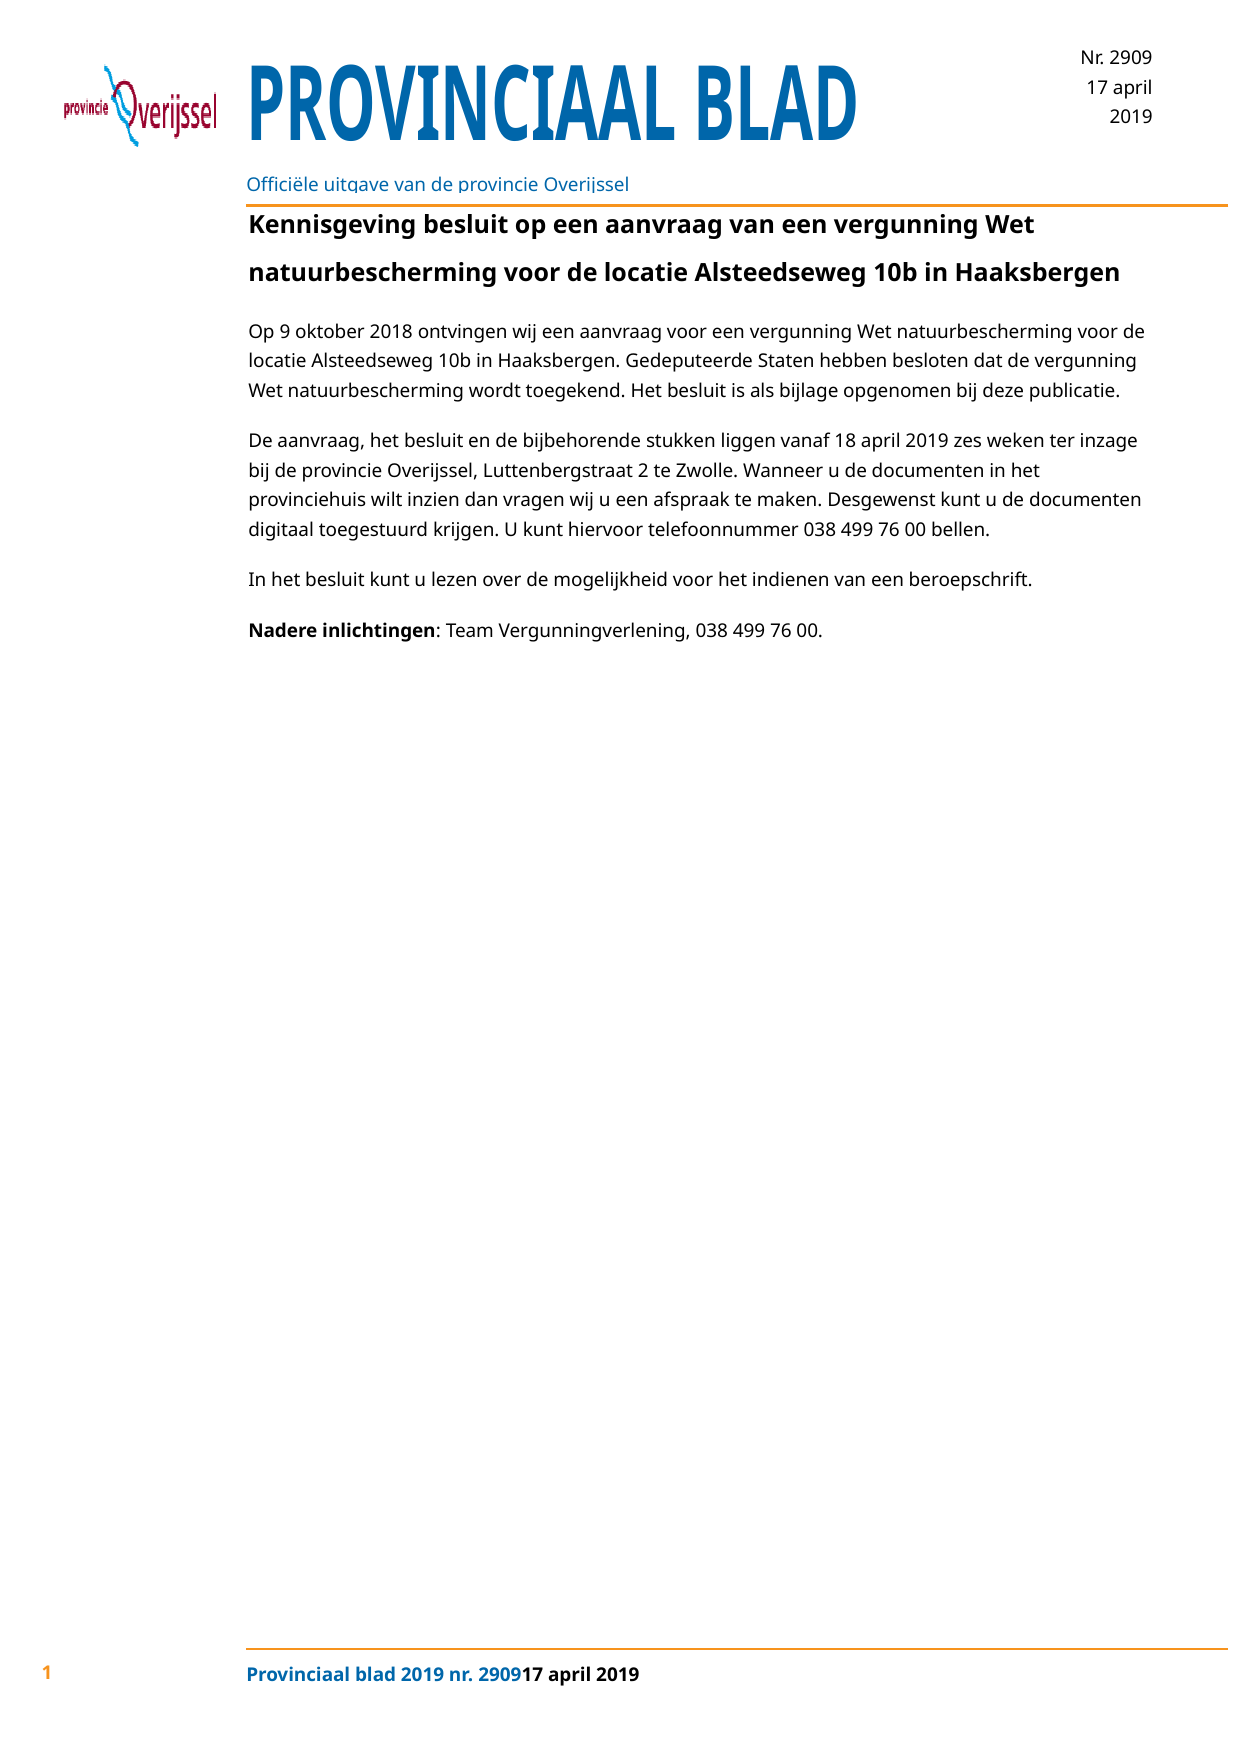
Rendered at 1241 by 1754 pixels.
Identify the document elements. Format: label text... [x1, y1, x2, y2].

picture [41, 47, 231, 172]
text Nadere inlichtingen: Team Vergunningverlening, 038 499 76 00. [248, 617, 1152, 643]
text Op 9 oktober 2018 ontvingen wij een aanvraag voor een vergunning Wet natuurbescherming voor de locatie Alsteedseweg 10b in Haaksbergen. Gedeputeerde Staten hebben besloten dat de vergunning Wet natuurbescherming wordt toegekend. Het besluit is als bijlage opgenomen bij deze publicatie. [248, 318, 1152, 403]
text De aanvraag, het besluit en de bijbehorende stukken liggen vanaf 18 april 2019 zes weken ter inzage bij de provincie Overijssel, Luttenbergstraat 2 te Zwolle. Wanneer u de documenten in het provinciehuis wilt inzien dan vragen wij u een afspraak te maken. Desgewenst kunt u de documenten digitaal toegestuurd krijgen. U kunt hiervoor telefoonnummer 038 499 76 00 bellen. [248, 427, 1152, 542]
text In het besluit kunt u lezen over de mogelijkheid voor het indienen van een beroepschrift. [248, 567, 1152, 592]
text Kennisgeving besluit op een aanvraag van een vergunning Wet natuurbescherming voor de locatie Alsteedseweg 10b in Haaksbergen [248, 207, 1152, 288]
